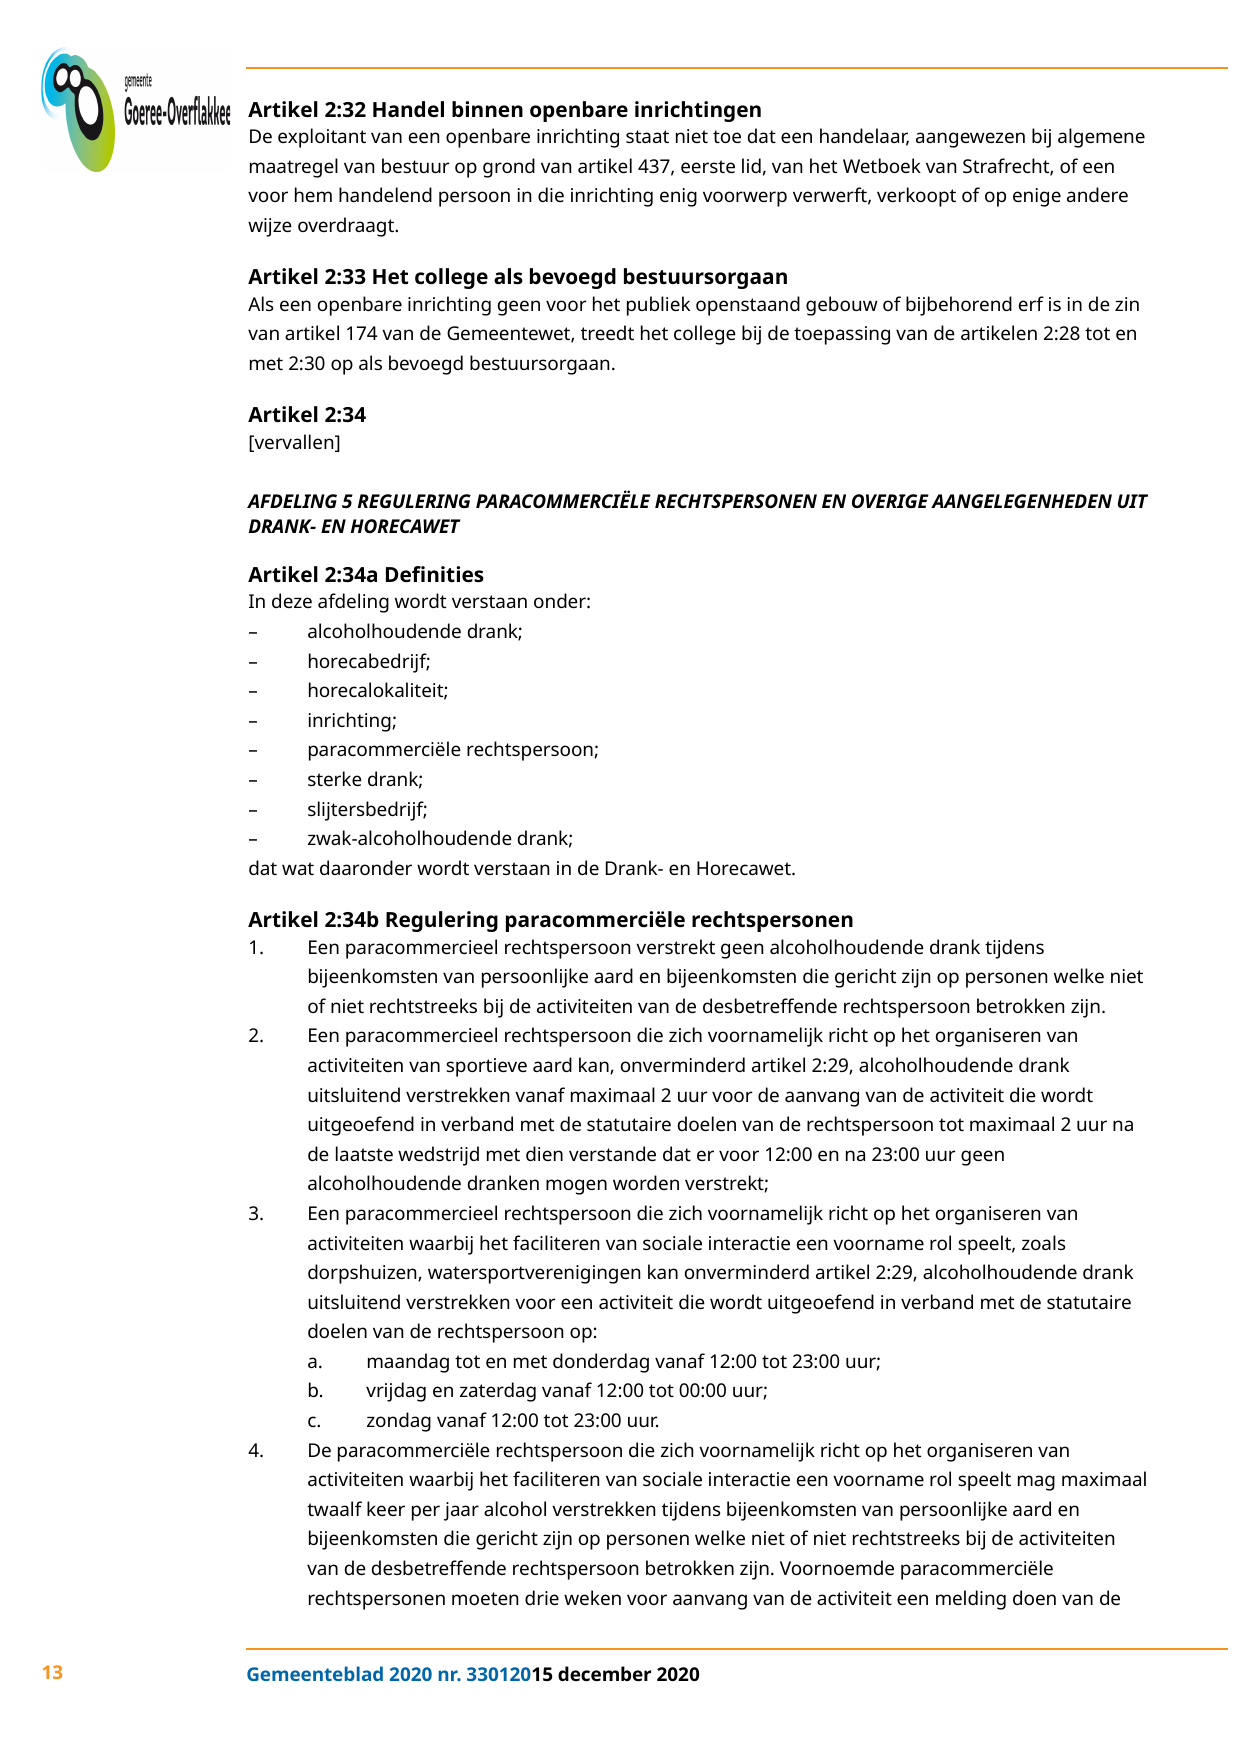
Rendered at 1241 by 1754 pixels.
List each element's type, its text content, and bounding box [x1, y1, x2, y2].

text AFDELING 5 REGULERING PARACOMMERCIËLE RECHTSPERSONEN EN OVERIGE AANGELEGENHEDEN UIT DRANK- EN HORECAWET [248, 488, 1152, 539]
list Een paracommercieel rechtspersoon die zich voornamelijk richt op het organiseren van activiteiten van sportieve aard kan, onverminderd artikel 2:29, alcoholhoudende drank uitsluitend verstrekken vanaf maximaal 2 uur voor de aanvang van de activiteit die wordt uitgeoefend in verband met de statutaire doelen van de rechtspersoon tot maximaal 2 uur na de laatste wedstrijd met dien verstande dat er voor 12:00 en na 23:00 uur geen alcoholhoudende dranken mogen worden verstrekt; [248, 1023, 1152, 1196]
text Artikel 2:34b Regulering paracommerciële rechtspersonen [248, 905, 1152, 934]
list Een paracommercieel rechtspersoon verstrekt geen alcoholhoudende drank tijdens bijeenkomsten van persoonlijke aard en bijeenkomsten die gericht zijn op personen welke niet of niet rechtstreeks bij de activiteiten van de desbetreffende rechtspersoon betrokken zijn. [248, 934, 1152, 1019]
text De exploitant van een openbare inrichting staat niet toe dat een handelaar, aangewezen bij algemene maatregel van bestuur op grond van artikel 437, eerste lid, van het Wetboek van Strafrecht, of een voor hem handelend persoon in die inrichting enig voorwerp verwerft, verkoopt of op enige andere wijze overdraagt. [248, 123, 1152, 238]
list vrijdag en zaterdag vanaf 12:00 tot 00:00 uur; [307, 1378, 1152, 1403]
text Artikel 2:33 Het college als bevoegd bestuursorgaan [248, 262, 1152, 291]
text dat wat daaronder wordt verstaan in de Drank- en Horecawet. [248, 855, 1152, 881]
list zwak-alcoholhoudende drank; [248, 825, 1152, 851]
list horecabedrijf; [248, 648, 1152, 674]
list De paracommerciële rechtspersoon die zich voornamelijk richt op het organiseren van activiteiten waarbij het faciliteren van sociale interactie een voorname rol speelt mag maximaal twaalf keer per jaar alcohol verstrekken tijdens bijeenkomsten van persoonlijke aard en bijeenkomsten die gericht zijn op personen welke niet of niet rechtstreeks bij de activiteiten van de desbetreffende rechtspersoon betrokken zijn. Voornoemde paracommerciële rechtspersonen moeten drie weken voor aanvang van de activiteit een melding doen van de [248, 1437, 1152, 1610]
text Artikel 2:34 [248, 400, 1152, 429]
list Een paracommercieel rechtspersoon die zich voornamelijk richt op het organiseren van activiteiten waarbij het faciliteren van sociale interactie een voorname rol speelt, zoals dorpshuizen, watersportverenigingen kan onverminderd artikel 2:29, alcoholhoudende drank uitsluitend verstrekken voor een activiteit die wordt uitgeoefend in verband met de statutaire doelen van de rechtspersoon op: [248, 1200, 1152, 1344]
list maandag tot en met donderdag vanaf 12:00 tot 23:00 uur; [307, 1348, 1152, 1374]
list paracommerciële rechtspersoon; [248, 737, 1152, 762]
list inrichting; [248, 707, 1152, 733]
text [vervallen] [248, 429, 1152, 454]
picture [41, 47, 231, 172]
list sterke drank; [248, 766, 1152, 792]
list slijtersbedrijf; [248, 796, 1152, 822]
text In deze afdeling wordt verstaan onder: [248, 589, 1152, 614]
list horecalokaliteit; [248, 677, 1152, 703]
text Als een openbare inrichting geen voor het publiek openstaand gebouw of bijbehorend erf is in de zin van artikel 174 van de Gemeentewet, treedt het college bij de toepassing van de artikelen 2:28 tot en met 2:30 op als bevoegd bestuursorgaan. [248, 291, 1152, 376]
list zondag vanaf 12:00 tot 23:00 uur. [307, 1407, 1152, 1433]
list alcoholhoudende drank; [248, 618, 1152, 644]
text Artikel 2:34a Definities [248, 560, 1152, 589]
text Artikel 2:32 Handel binnen openbare inrichtingen [248, 95, 1152, 123]
